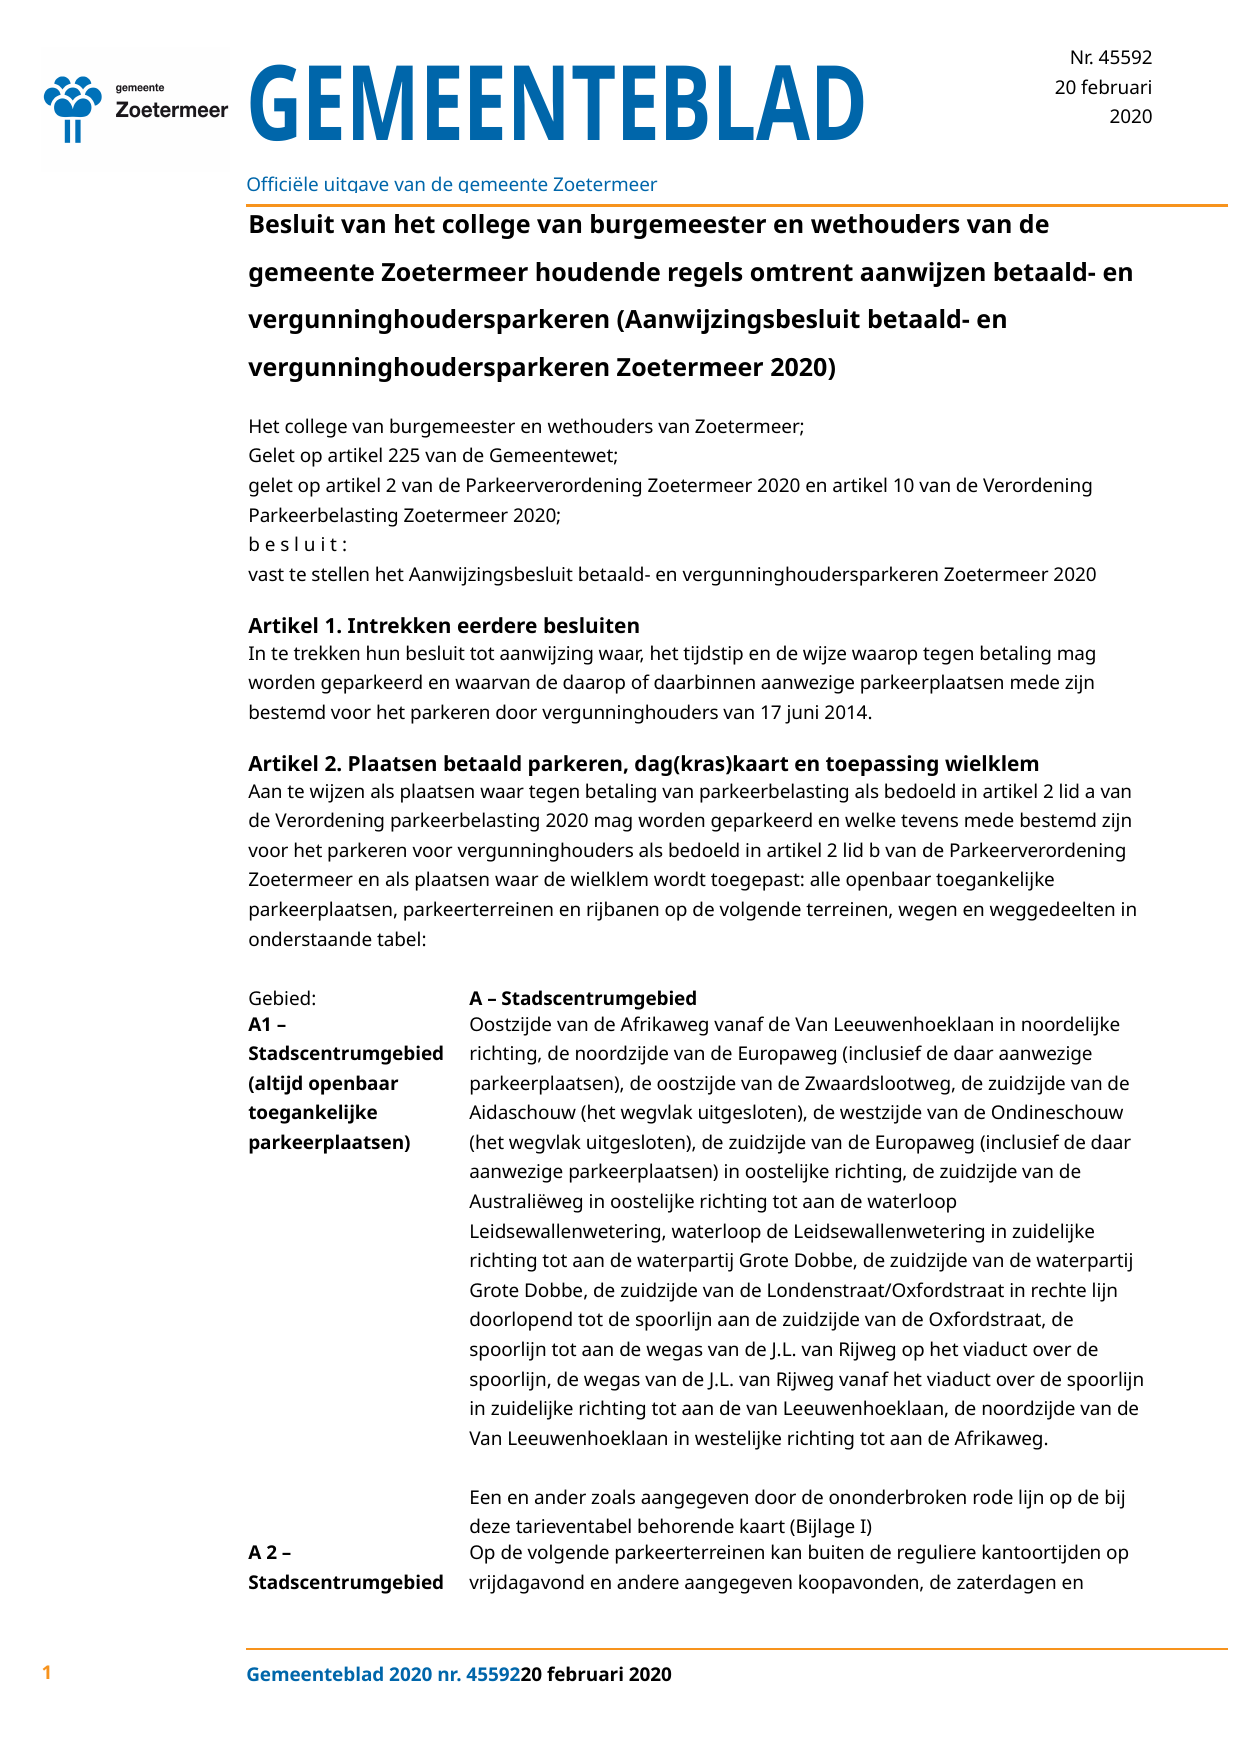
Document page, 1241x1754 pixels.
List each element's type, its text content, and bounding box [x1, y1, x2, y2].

table_header A – Stadscentrumgebied [469, 985, 1152, 1011]
text Gelet op artikel 225 van de Gemeentewet; [248, 443, 1152, 468]
text Besluit van het college van burgemeester en wethouders van de gemeente Zoetermeer houdende regels omtrent aanwijzen betaald- en vergunninghoudersparkeren (Aanwijzingsbesluit betaald- en vergunninghoudersparkeren Zoetermeer 2020) [248, 207, 1152, 384]
table_cell Oostzijde van de Afrikaweg vanaf de Van Leeuwenhoeklaan in noordelijke richting, de noordzijde van de Europaweg (inclusief de daar aanwezige parkeerplaatsen), de oostzijde van de Zwaardslootweg, de zuidzijde van de Aidaschouw (het wegvlak uitgesloten), de westzijde van de Ondineschouw (het wegvlak uitgesloten), de zuidzijde van de Europaweg (inclusief de daar aanwezige parkeerplaatsen) in oostelijke richting, de zuidzijde van de Australiëweg in oostelijke richting tot aan de waterloop Leidsewallenwetering, waterloop de Leidsewallenwetering in zuidelijke richting tot aan de waterpartij Grote Dobbe, de zuidzijde van de waterpartij Grote Dobbe, de zuidzijde van de Londenstraat/Oxfordstraat in rechte lijn doorlopend tot de spoorlijn aan de zuidzijde van de Oxfordstraat, de spoorlijn tot aan de wegas van de J.L. van Rijweg op het viaduct over de spoorlijn, de wegas van de J.L. van Rijweg vanaf het viaduct over de spoorlijn in zuidelijke richting tot aan de van Leeuwenhoeklaan, de noordzijde van de Van Leeuwenhoeklaan in westelijke richting tot aan de Afrikaweg. Een en ander zoals aangegeven door de ononderbroken rode lijn op de bij deze tarieventabel behorende kaart (Bijlage I) [469, 1011, 1152, 1539]
table_cell A1 – Stadscentrumgebied (altijd openbaar toegankelijke parkeerplaatsen) [248, 1011, 469, 1539]
table_cell Op de volgende parkeerterreinen kan buiten de reguliere kantoortijden op vrijdagavond en andere aangegeven koopavonden, de zaterdagen en [469, 1540, 1152, 1595]
text Het college van burgemeester en wethouders van Zoetermeer; [248, 413, 1152, 439]
table_header Gebied: [248, 985, 469, 1011]
text b e s l u i t : [248, 531, 1152, 557]
table_cell A 2 – Stadscentrumgebied [248, 1540, 469, 1595]
text Artikel 2. Plaatsen betaald parkeren, dag(kras)kaart en toepassing wielklem [248, 749, 1152, 778]
text Artikel 1. Intrekken eerdere besluiten [248, 611, 1152, 640]
picture [41, 47, 231, 172]
text gelet op artikel 2 van de Parkeerverordening Zoetermeer 2020 en artikel 10 van de Verordening Parkeerbelasting Zoetermeer 2020; [248, 472, 1152, 528]
text In te trekken hun besluit tot aanwijzing waar, het tijdstip en de wijze waarop tegen betaling mag worden geparkeerd en waarvan de daarop of daarbinnen aanwezige parkeerplaatsen mede zijn bestemd voor het parkeren door vergunninghouders van 17 juni 2014. [248, 640, 1152, 725]
text Aan te wijzen als plaatsen waar tegen betaling van parkeerbelasting als bedoeld in artikel 2 lid a van de Verordening parkeerbelasting 2020 mag worden geparkeerd en welke tevens mede bestemd zijn voor het parkeren voor vergunninghouders als bedoeld in artikel 2 lid b van de Parkeerverordening Zoetermeer en als plaatsen waar de wielklem wordt toegepast: alle openbaar toegankelijke parkeerplaatsen, parkeerterreinen en rijbanen op de volgende terreinen, wegen en weggedeelten in onderstaande tabel: [248, 778, 1152, 952]
text vast te stellen het Aanwijzingsbesluit betaald- en vergunninghoudersparkeren Zoetermeer 2020 [248, 561, 1152, 587]
